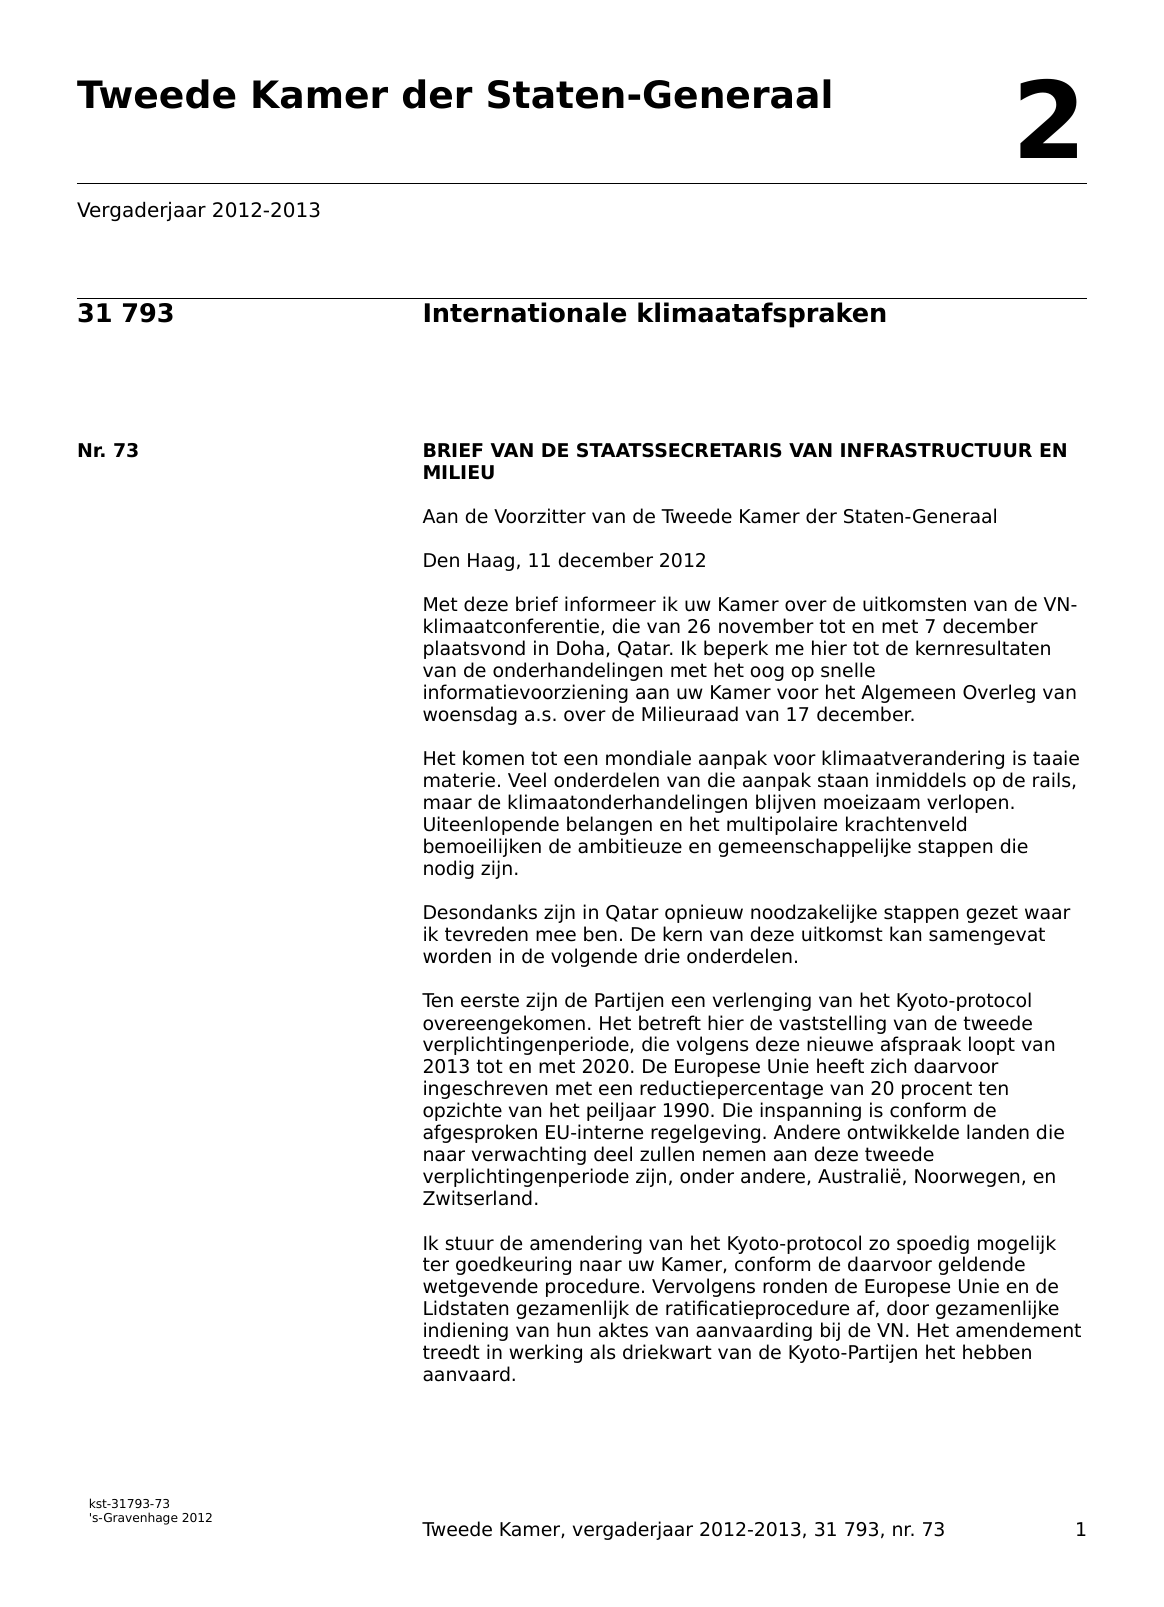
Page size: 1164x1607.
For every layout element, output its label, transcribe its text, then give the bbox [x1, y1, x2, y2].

text 's-Gravenhage 2012 [88, 1511, 323, 1525]
text Den Haag, 11 december 2012 [422, 550, 1087, 572]
text kst-31793-73 [88, 1497, 323, 1511]
table_header Tweede Kamer der Staten-Generaal [77, 59, 886, 183]
text Desondanks zijn in Qatar opnieuw noodzakelijke stappen gezet waar ik tevreden mee ben. De kern van deze uitkomst kan samengevat worden in de volgende drie onderdelen. [422, 902, 1087, 968]
text Ik stuur de amendering van het Kyoto-protocol zo spoedig mogelijk ter goedkeuring naar uw Kamer, conform de daarvoor geldende wetgevende procedure. Vervolgens ronden de Europese Unie en de Lidstaten gezamenlijk de ratificatieprocedure af, door gezamenlijke indiening van hun aktes van aanvaarding bij de VN. Het amendement treedt in werking als driekwart van de Kyoto-Partijen het hebben aanvaard. [422, 1232, 1087, 1386]
subtitle Nr. 73 BRIEF VAN DE STAATSSECRETARIS VAN INFRASTRUCTUUR EN MILIEU [77, 440, 1087, 484]
text Aan de Voorzitter van de Tweede Kamer der Staten-Generaal [422, 506, 1087, 528]
text Het komen tot een mondiale aanpak voor klimaatverandering is taaie materie. Veel onderdelen van die aanpak staan inmiddels op de rails, maar de klimaatonderhandelingen blijven moeizaam verlopen. Uiteenlopende belangen en het multipolaire krachtenveld bemoeilijken de ambitieuze en gemeenschappelijke stappen die nodig zijn. [422, 748, 1087, 880]
table_header 2 [886, 59, 1087, 183]
text Met deze brief informeer ik uw Kamer over de uitkomsten van de VN-klimaatconferentie, die van 26 november tot en met 7 december plaatsvond in Doha, Qatar. Ik beperk me hier tot de kernresultaten van de onderhandelingen met het oog op snelle informatievoorziening aan uw Kamer voor het Algemeen Overleg van woensdag a.s. over de Milieuraad van 17 december. [422, 594, 1087, 726]
table_cell Vergaderjaar 2012-2013 [77, 184, 1087, 298]
subtitle 31 793 Internationale klimaatafspraken [77, 299, 1087, 329]
text Ten eerste zijn de Partijen een verlenging van het Kyoto-protocol overeengekomen. Het betreft hier de vaststelling van de tweede verplichtingenperiode, die volgens deze nieuwe afspraak loopt van 2013 tot en met 2020. De Europese Unie heeft zich daarvoor ingeschreven met een reductiepercentage van 20 procent ten opzichte van het peiljaar 1990. Die inspanning is conform de afgesproken EU-interne regelgeving. Andere ontwikkelde landen die naar verwachting deel zullen nemen aan deze tweede verplichtingenperiode zijn, onder andere, Australië, Noorwegen, en Zwitserland. [422, 990, 1087, 1210]
